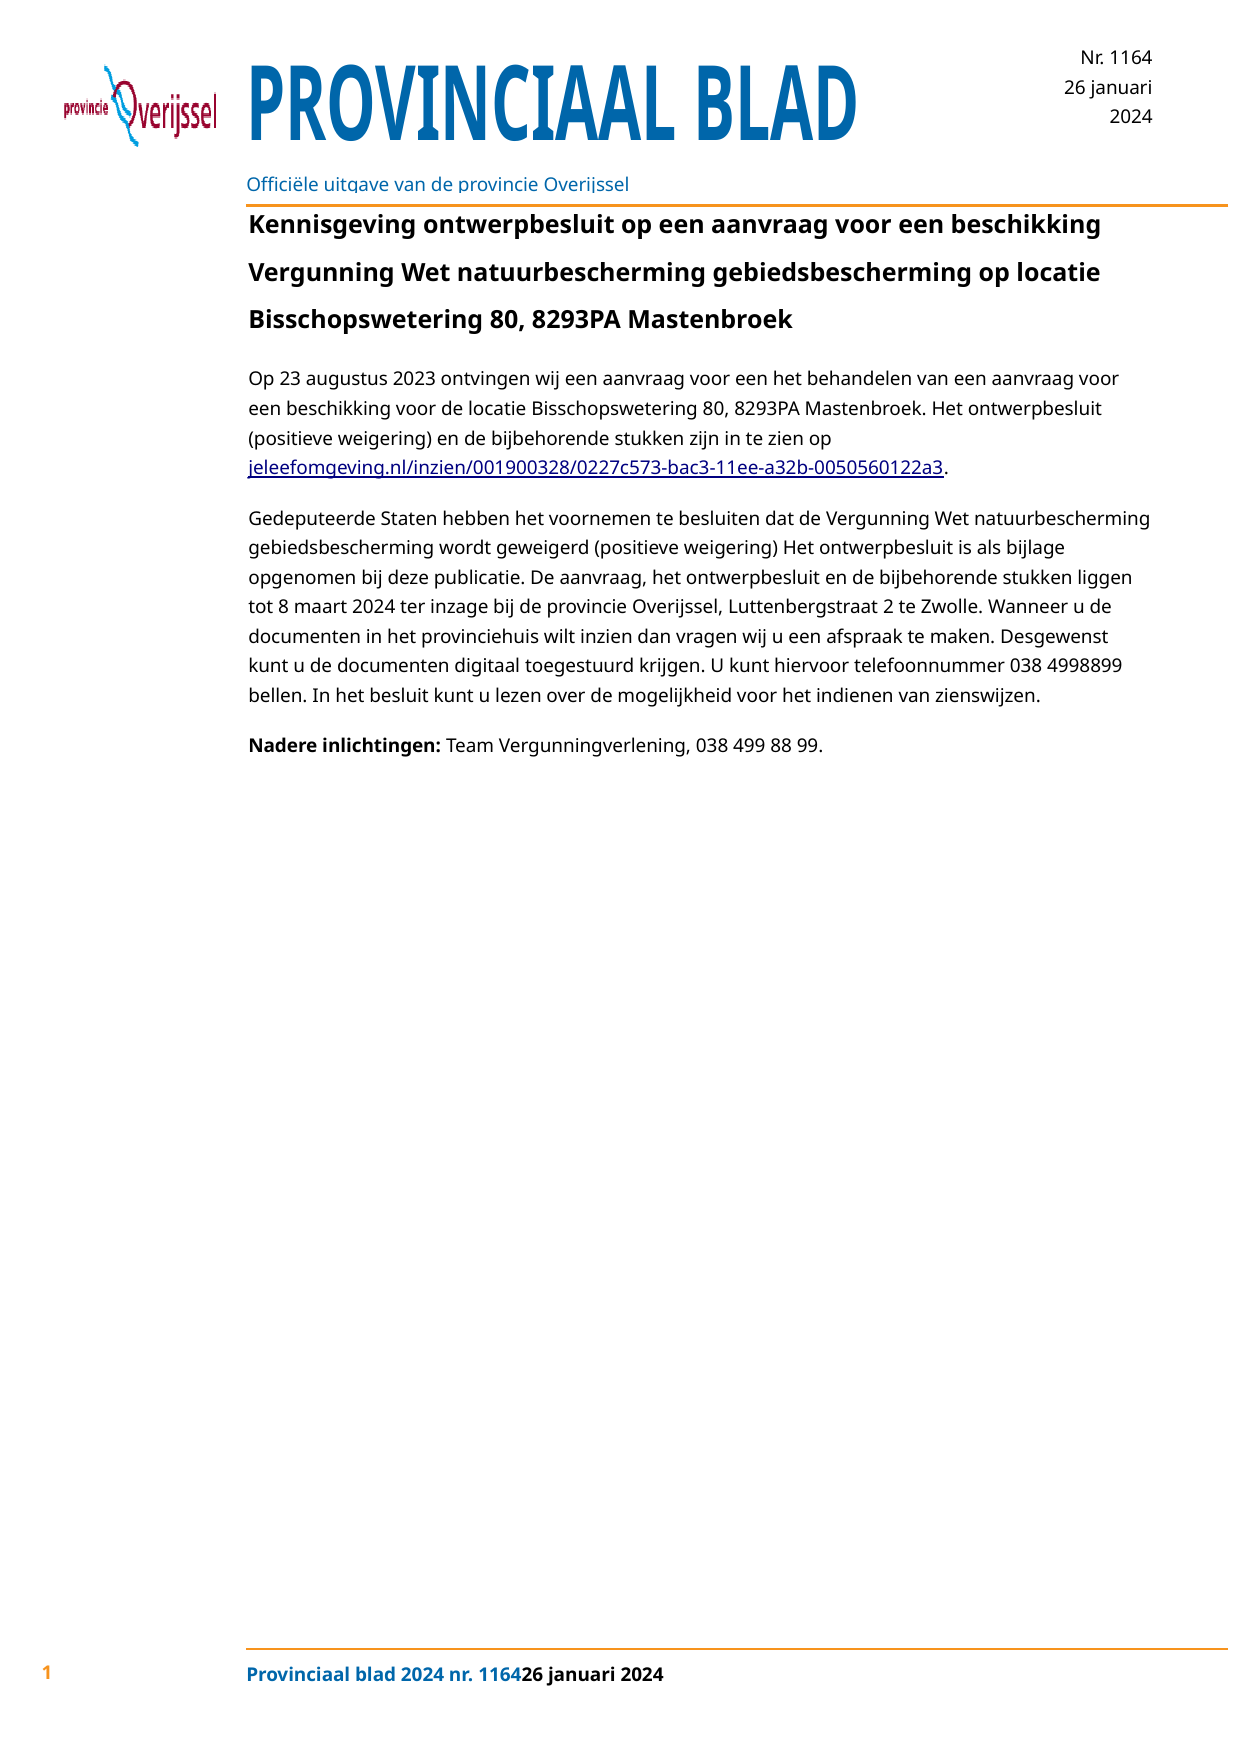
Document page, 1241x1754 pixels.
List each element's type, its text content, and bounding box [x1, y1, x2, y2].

text Kennisgeving ontwerpbesluit op een aanvraag voor een beschikking Vergunning Wet natuurbescherming gebiedsbescherming op locatie Bisschopswetering 80, 8293PA Mastenbroek [248, 207, 1152, 336]
picture [41, 47, 231, 172]
text Nadere inlichtingen: Team Vergunningverlening, 038 499 88 99. [248, 733, 1152, 758]
text Gedeputeerde Staten hebben het voornemen te besluiten dat de Vergunning Wet natuurbescherming gebiedsbescherming wordt geweigerd (positieve weigering) Het ontwerpbesluit is als bijlage opgenomen bij deze publicatie. De aanvraag, het ontwerpbesluit en de bijbehorende stukken liggen tot 8 maart 2024 ter inzage bij de provincie Overijssel, Luttenbergstraat 2 te Zwolle. Wanneer u de documenten in het provinciehuis wilt inzien dan vragen wij u een afspraak te maken. Desgewenst kunt u de documenten digitaal toegestuurd krijgen. U kunt hiervoor telefoonnummer 038 4998899 bellen. In het besluit kunt u lezen over de mogelijkheid voor het indienen van zienswijzen. [248, 505, 1152, 708]
text Op 23 augustus 2023 ontvingen wij een aanvraag voor een het behandelen van een aanvraag voor een beschikking voor de locatie Bisschopswetering 80, 8293PA Mastenbroek. Het ontwerpbesluit (positieve weigering) en de bijbehorende stukken zijn in te zien op jeleefomgeving.nl/inzien/001900328/0227c573-bac3-11ee-a32b-0050560122a3. [248, 366, 1152, 480]
